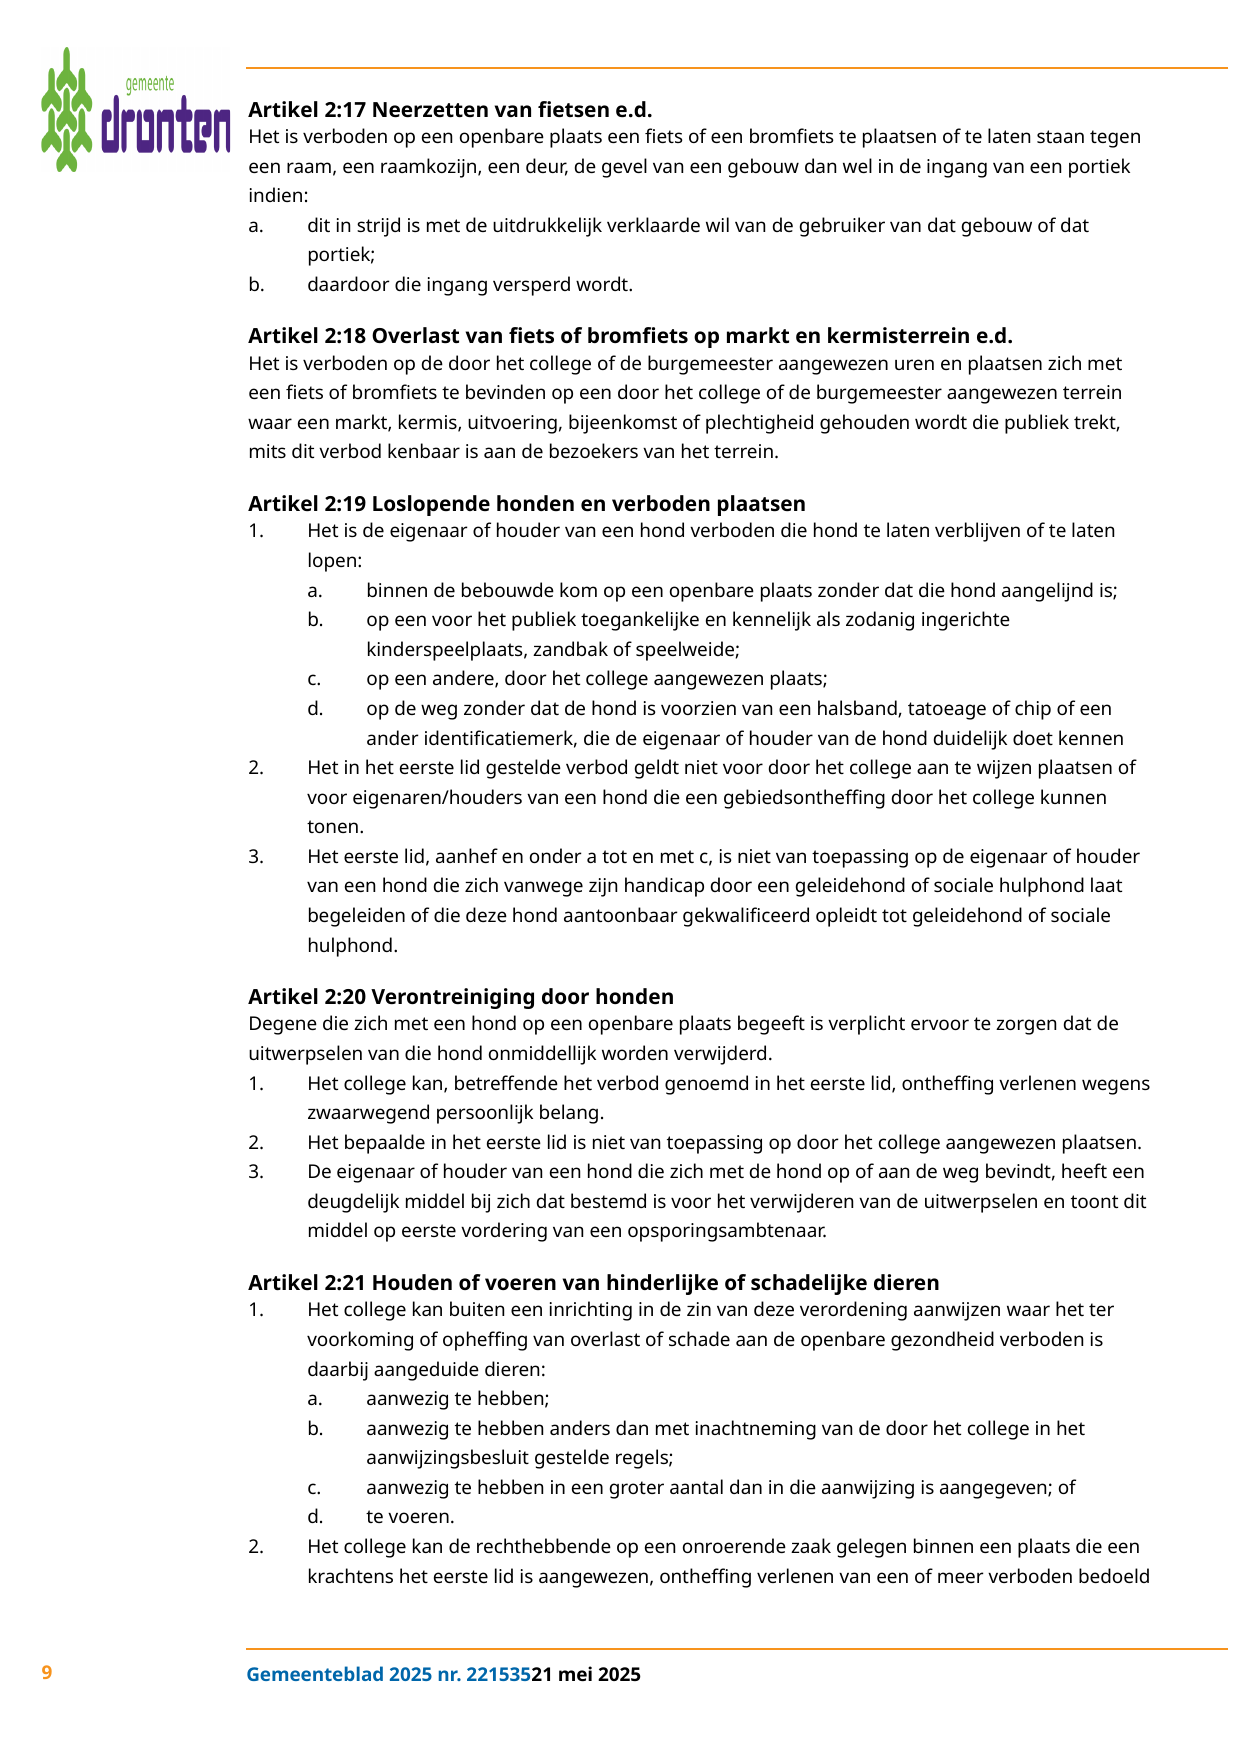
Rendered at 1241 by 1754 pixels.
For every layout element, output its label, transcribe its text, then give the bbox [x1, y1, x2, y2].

text Artikel 2:20 Verontreiniging door honden [248, 982, 1152, 1011]
list Het in het eerste lid gestelde verbod geldt niet voor door het college aan te wijzen plaatsen of voor eigenaren/houders van een hond die een gebiedsontheffing door het college kunnen tonen. [248, 754, 1152, 839]
list Het is de eigenaar of houder van een hond verboden die hond te laten verblijven of te laten lopen: [248, 518, 1152, 573]
list binnen de bebouwde kom op een openbare plaats zonder dat die hond aangelijnd is; [307, 577, 1152, 602]
text Artikel 2:21 Houden of voeren van hinderlijke of schadelijke dieren [248, 1268, 1152, 1297]
list op de weg zonder dat de hond is voorzien van een halsband, tatoeage of chip of een ander identificatiemerk, die de eigenaar of houder van de hond duidelijk doet kennen [307, 695, 1152, 750]
list Het bepaalde in het eerste lid is niet van toepassing op door het college aangewezen plaatsen. [248, 1129, 1152, 1155]
list Het eerste lid, aanhef en onder a tot en met c, is niet van toepassing op de eigenaar of houder van een hond die zich vanwege zijn handicap door een geleidehond of sociale hulphond laat begeleiden of die deze hond aantoonbaar gekwalificeerd opleidt tot geleidehond of sociale hulphond. [248, 843, 1152, 957]
list aanwezig te hebben anders dan met inachtneming van de door het college in het aanwijzingsbesluit gestelde regels; [307, 1415, 1152, 1470]
list Het college kan, betreffende het verbod genoemd in het eerste lid, ontheffing verlenen wegens zwaarwegend persoonlijk belang. [248, 1070, 1152, 1125]
text Artikel 2:19 Loslopende honden en verboden plaatsen [248, 489, 1152, 518]
text Artikel 2:18 Overlast van fiets of bromfiets op markt en kermisterrein e.d. [248, 322, 1152, 350]
list daardoor die ingang versperd wordt. [248, 271, 1152, 297]
list dit in strijd is met de uitdrukkelijk verklaarde wil van de gebruiker van dat gebouw of dat portiek; [248, 212, 1152, 267]
text Het is verboden op de door het college of de burgemeester aangewezen uren en plaatsen zich met een fiets of bromfiets te bevinden op een door het college of de burgemeester aangewezen terrein waar een markt, kermis, uitvoering, bijeenkomst of plechtigheid gehouden wordt die publiek trekt, mits dit verbod kenbaar is aan de bezoekers van het terrein. [248, 350, 1152, 464]
text Artikel 2:17 Neerzetten van fietsen e.d. [248, 95, 1152, 123]
list op een voor het publiek toegankelijke en kennelijk als zodanig ingerichte kinderspeelplaats, zandbak of speelweide; [307, 606, 1152, 662]
text Het is verboden op een openbare plaats een fiets of een bromfiets te plaatsen of te laten staan tegen een raam, een raamkozijn, een deur, de gevel van een gebouw dan wel in de ingang van een portiek indien: [248, 123, 1152, 208]
list Het college kan buiten een inrichting in de zin van deze verordening aanwijzen waar het ter voorkoming of opheffing van overlast of schade aan de openbare gezondheid verboden is daarbij aangeduide dieren: [248, 1297, 1152, 1381]
list De eigenaar of houder van een hond die zich met de hond op of aan de weg bevindt, heeft een deugdelijk middel bij zich dat bestemd is voor het verwijderen van de uitwerpselen en toont dit middel op eerste vordering van een opsporingsambtenaar. [248, 1158, 1152, 1243]
list Het college kan de rechthebbende op een onroerende zaak gelegen binnen een plaats die een krachtens het eerste lid is aangewezen, ontheffing verlenen van een of meer verboden bedoeld [248, 1533, 1152, 1588]
list aanwezig te hebben; [307, 1385, 1152, 1411]
list op een andere, door het college aangewezen plaats; [307, 666, 1152, 691]
text Degene die zich met een hond op een openbare plaats begeeft is verplicht ervoor te zorgen dat de uitwerpselen van die hond onmiddellijk worden verwijderd. [248, 1011, 1152, 1066]
list te voeren. [307, 1504, 1152, 1529]
picture [41, 47, 231, 172]
list aanwezig te hebben in een groter aantal dan in die aanwijzing is aangegeven; of [307, 1474, 1152, 1500]
